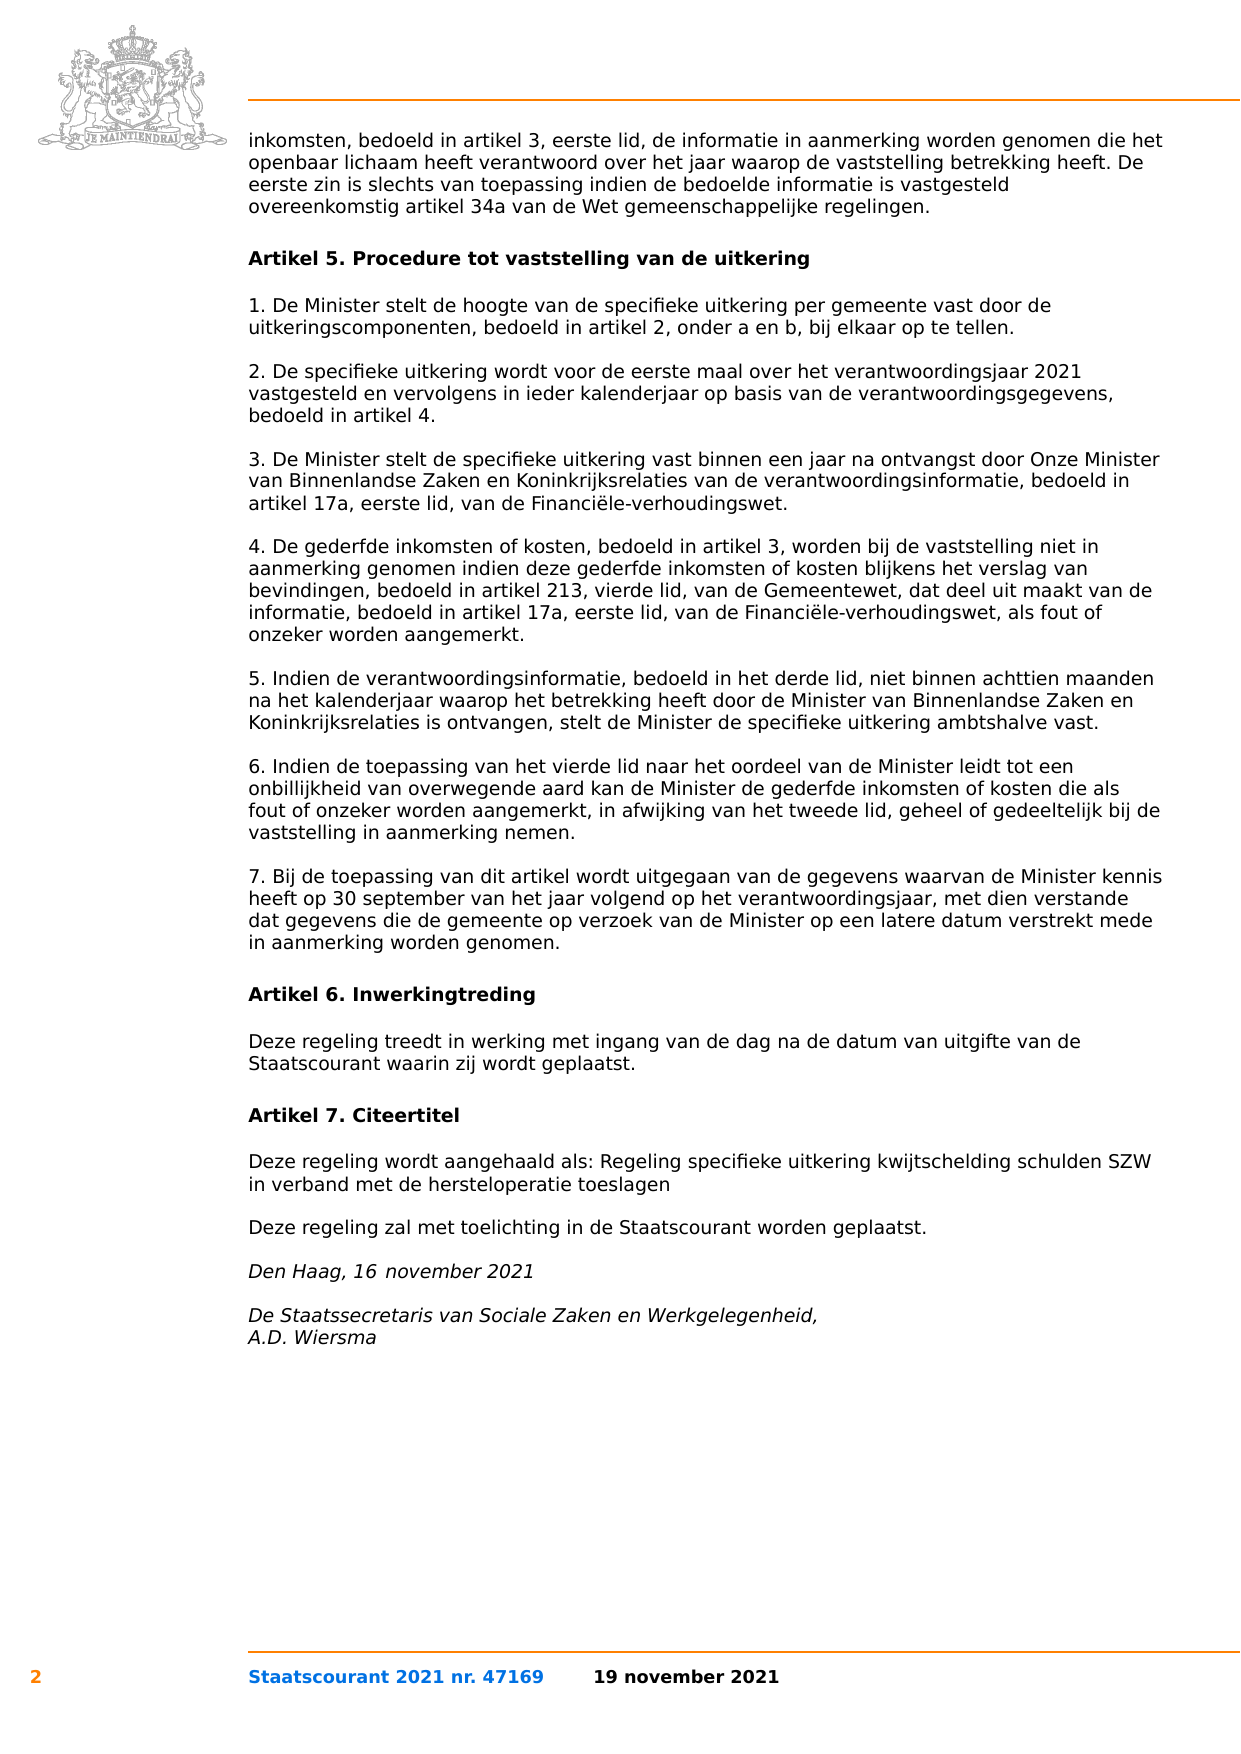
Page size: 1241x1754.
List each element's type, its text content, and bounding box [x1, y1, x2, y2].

text Deze regeling zal met toelichting in de Staatscourant worden geplaatst. [248, 1217, 1163, 1239]
text inkomsten, bedoeld in artikel 3, eerste lid, de informatie in aanmerking worden genomen die het openbaar lichaam heeft verantwoord over het jaar waarop de vaststelling betrekking heeft. De eerste zin is slechts van toepassing indien de bedoelde informatie is vastgesteld overeenkomstig artikel 34a van de Wet gemeenschappelijke regelingen. [248, 130, 1163, 218]
text 5. Indien de verantwoordingsinformatie, bedoeld in het derde lid, niet binnen achttien maanden na het kalenderjaar waarop het betrekking heeft door de Minister van Binnenlandse Zaken en Koninkrijksrelaties is ontvangen, stelt de Minister de specifieke uitkering ambtshalve vast. [248, 668, 1163, 734]
text 2. De specifieke uitkering wordt voor de eerste maal over het verantwoordingsjaar 2021 vastgesteld en vervolgens in ieder kalenderjaar op basis van de verantwoordingsgegevens, bedoeld in artikel 4. [248, 361, 1163, 427]
text Den Haag, 16 november 2021 [248, 1261, 1163, 1283]
text De Staatssecretaris van Sociale Zaken en Werkgelegenheid, A.D. Wiersma [248, 1305, 1163, 1349]
text 1. De Minister stelt de hoogte van de specifieke uitkering per gemeente vast door de uitkeringscomponenten, bedoeld in artikel 2, onder a en b, bij elkaar op te tellen. [248, 295, 1163, 339]
text 4. De gederfde inkomsten of kosten, bedoeld in artikel 3, worden bij de vaststelling niet in aanmerking genomen indien deze gederfde inkomsten of kosten blijkens het verslag van bevindingen, bedoeld in artikel 213, vierde lid, van de Gemeentewet, dat deel uit maakt van de informatie, bedoeld in artikel 17a, eerste lid, van de Financiële-verhoudingswet, als fout of onzeker worden aangemerkt. [248, 536, 1163, 646]
subtitle Artikel 6. Inwerkingtreding [248, 983, 1163, 1006]
text Deze regeling wordt aangehaald als: Regeling specifieke uitkering kwijtschelding schulden SZW in verband met de hersteloperatie toeslagen [248, 1151, 1163, 1195]
text 7. Bij de toepassing van dit artikel wordt uitgegaan van de gegevens waarvan de Minister kennis heeft op 30 september van het jaar volgend op het verantwoordingsjaar, met dien verstande dat gegevens die de gemeente op verzoek van de Minister op een latere datum verstrekt mede in aanmerking worden genomen. [248, 866, 1163, 953]
picture [38, 25, 227, 150]
subtitle Artikel 7. Citeertitel [248, 1104, 1163, 1126]
subtitle Artikel 5. Procedure tot vaststelling van de uitkering [248, 248, 1163, 270]
text Deze regeling treedt in werking met ingang van de dag na de datum van uitgifte van de Staatscourant waarin zij wordt geplaatst. [248, 1031, 1163, 1074]
text 6. Indien de toepassing van het vierde lid naar het oordeel van de Minister leidt tot een onbillijkheid van overwegende aard kan de Minister de gederfde inkomsten of kosten die als fout of onzeker worden aangemerkt, in afwijking van het tweede lid, geheel of gedeeltelijk bij de vaststelling in aanmerking nemen. [248, 756, 1163, 844]
text 3. De Minister stelt de specifieke uitkering vast binnen een jaar na ontvangst door Onze Minister van Binnenlandse Zaken en Koninkrijksrelaties van de verantwoordingsinformatie, bedoeld in artikel 17a, eerste lid, van de Financiële-verhoudingswet. [248, 448, 1163, 514]
